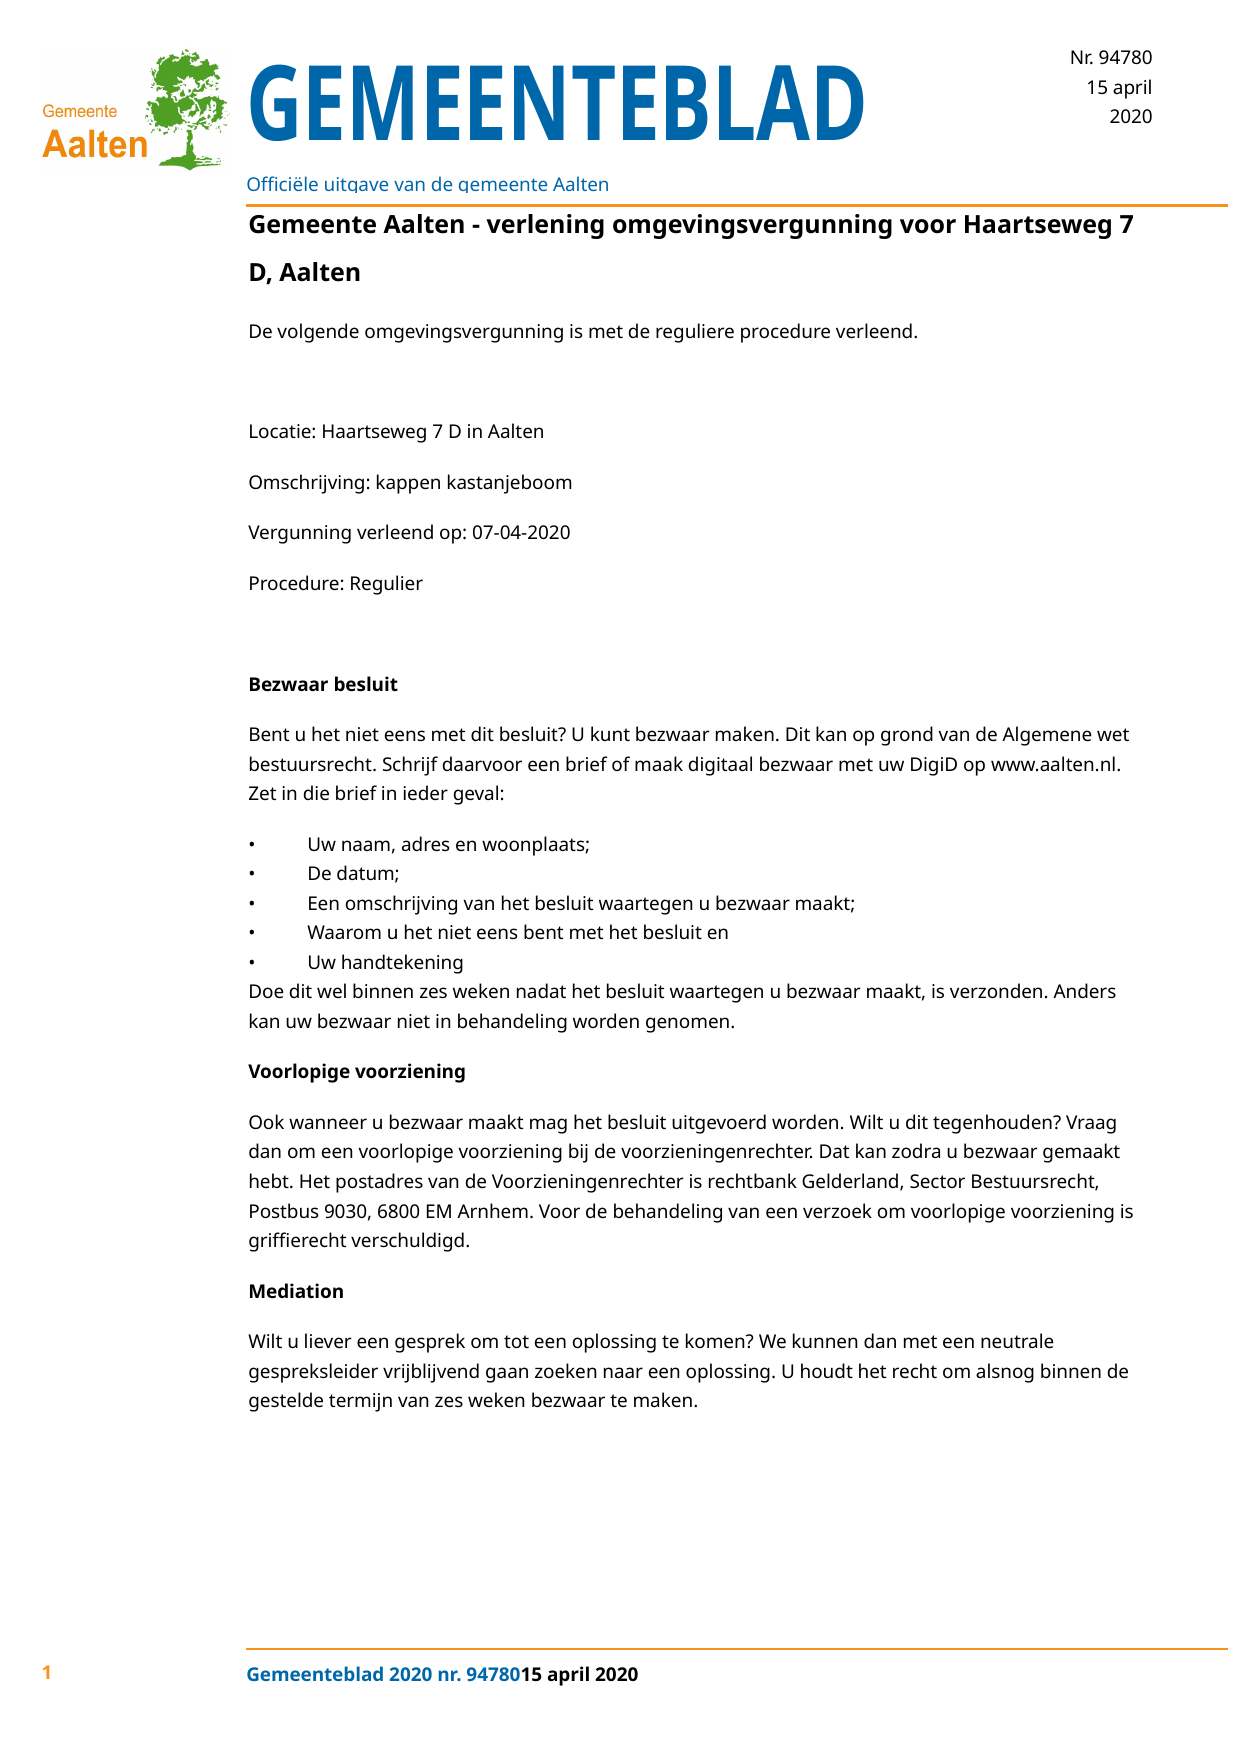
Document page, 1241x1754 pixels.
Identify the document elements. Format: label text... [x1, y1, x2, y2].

text Doe dit wel binnen zes weken nadat het besluit waartegen u bezwaar maakt, is verzonden. Anders kan uw bezwaar niet in behandeling worden genomen. [248, 979, 1152, 1034]
text Bezwaar besluit [248, 671, 1152, 697]
text Locatie: Haartseweg 7 D in Aalten [248, 419, 1152, 444]
list Uw handtekening [248, 949, 1152, 975]
list De datum; [248, 860, 1152, 886]
list Waarom u het niet eens bent met het besluit en [248, 919, 1152, 945]
picture [41, 47, 231, 172]
text Bent u het niet eens met dit besluit? U kunt bezwaar maken. Dit kan op grond van de Algemene wet bestuursrecht. Schrijf daarvoor een brief of maak digitaal bezwaar met uw DigiD op www.aalten.nl. Zet in die brief in ieder geval: [248, 721, 1152, 806]
list Een omschrijving van het besluit waartegen u bezwaar maakt; [248, 890, 1152, 916]
text Mediation [248, 1278, 1152, 1304]
text Vergunning verleend op: 07-04-2020 [248, 519, 1152, 545]
text Ook wanneer u bezwaar maakt mag het besluit uitgevoerd worden. Wilt u dit tegenhouden? Vraag dan om een voorlopige voorziening bij de voorzieningenrechter. Dat kan zodra u bezwaar gemaakt hebt. Het postadres van de Voorzieningenrechter is rechtbank Gelderland, Sector Bestuursrecht, Postbus 9030, 6800 EM Arnhem. Voor de behandeling van een verzoek om voorlopige voorziening is griffierecht verschuldigd. [248, 1109, 1152, 1253]
text Wilt u liever een gesprek om tot een oplossing te komen? We kunnen dan met een neutrale gespreksleider vrijblijvend gaan zoeken naar een oplossing. U houdt het recht om alsnog binnen de gestelde termijn van zes weken bezwaar te maken. [248, 1328, 1152, 1413]
text Voorlopige voorziening [248, 1059, 1152, 1084]
text Procedure: Regulier [248, 570, 1152, 596]
text Gemeente Aalten - verlening omgevingsvergunning voor Haartseweg 7 D, Aalten [248, 207, 1152, 288]
text Omschrijving: kappen kastanjeboom [248, 469, 1152, 495]
list Uw naam, adres en woonplaats; [248, 831, 1152, 857]
text De volgende omgevingsvergunning is met de reguliere procedure verleend. [248, 318, 1152, 344]
